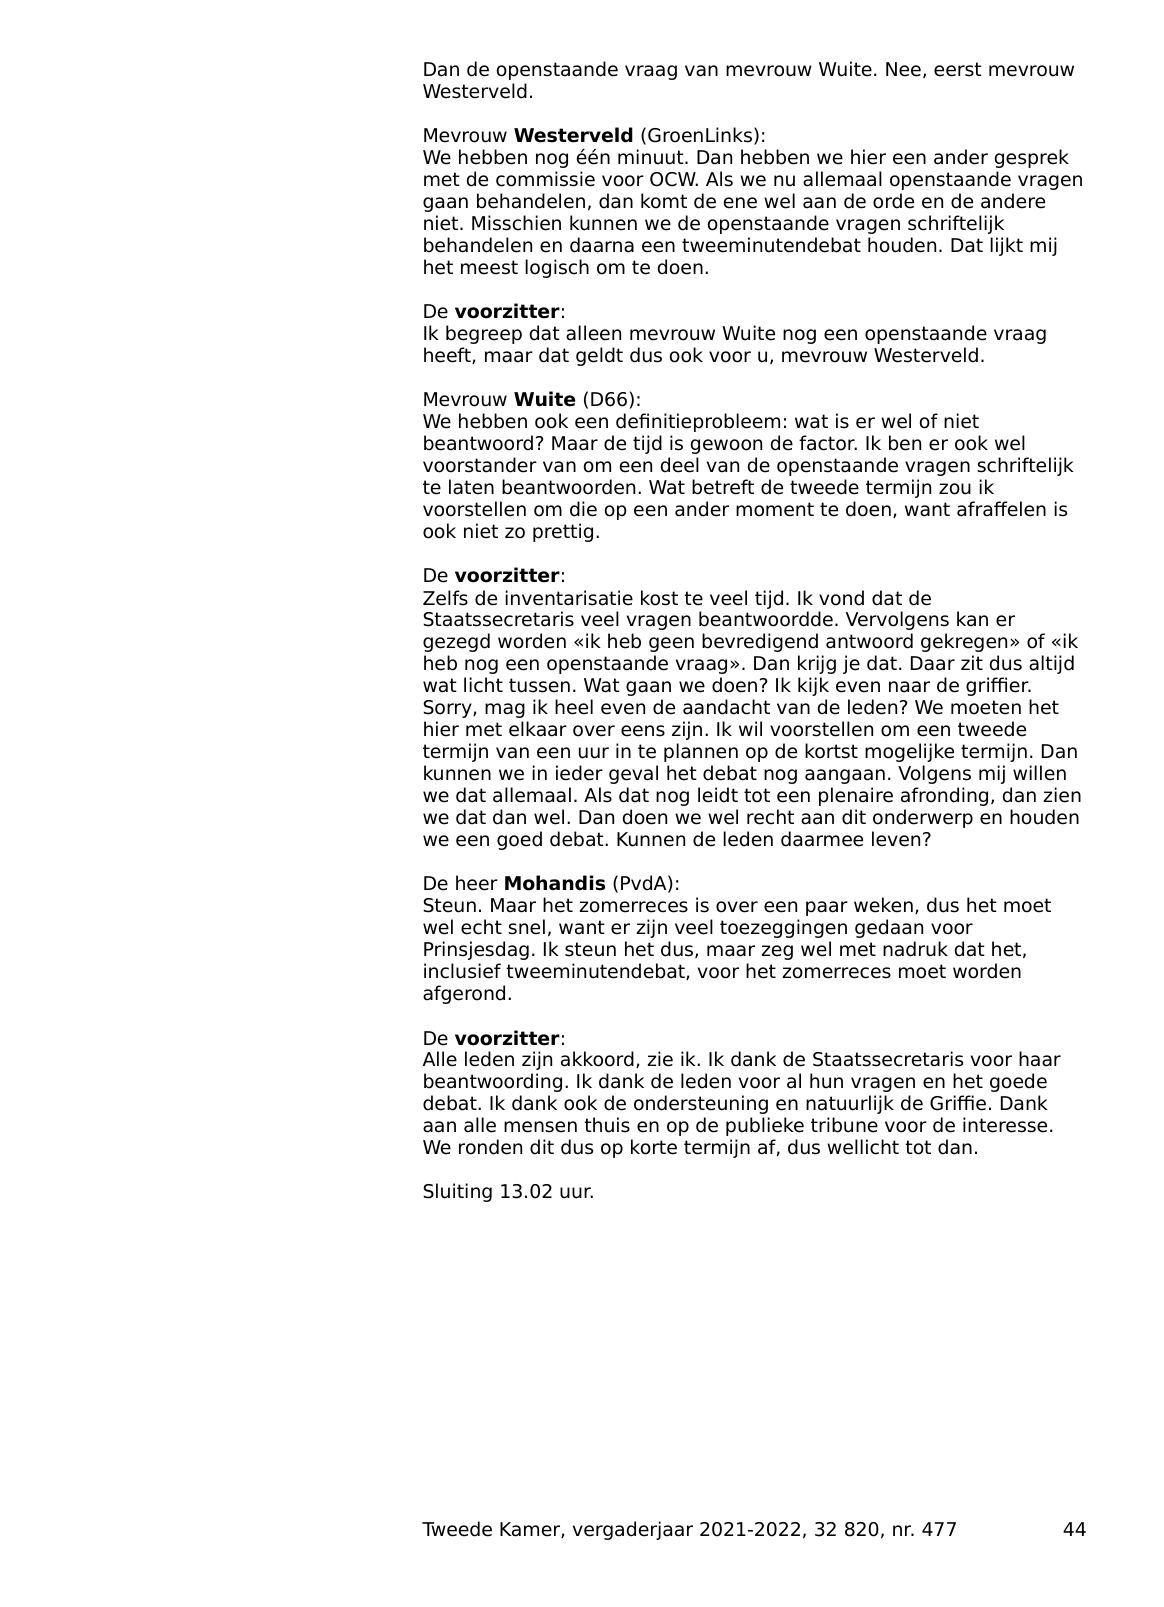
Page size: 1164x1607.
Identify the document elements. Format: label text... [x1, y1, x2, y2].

text We hebben ook een definitieprobleem: wat is er wel of niet beantwoord? Maar de tijd is gewoon de factor. Ik ben er ook wel voorstander van om een deel van de openstaande vragen schriftelijk te laten beantwoorden. Wat betreft de tweede termijn zou ik voorstellen om die op een ander moment te doen, want afraffelen is ook niet zo prettig. [422, 411, 1087, 543]
text Alle leden zijn akkoord, zie ik. Ik dank de Staatssecretaris voor haar beantwoording. Ik dank de leden voor al hun vragen en het goede debat. Ik dank ook de ondersteuning en natuurlijk de Griffie. Dank aan alle mensen thuis en op de publieke tribune voor de interesse. We ronden dit dus op korte termijn af, dus wellicht tot dan. [422, 1049, 1087, 1159]
text Mevrouw Wuite (D66): [422, 389, 1087, 411]
text De voorzitter: [422, 1027, 1087, 1049]
text Dan de openstaande vraag van mevrouw Wuite. Nee, eerst mevrouw Westerveld. [422, 59, 1087, 103]
text Steun. Maar het zomerreces is over een paar weken, dus het moet wel echt snel, want er zijn veel toezeggingen gedaan voor Prinsjesdag. Ik steun het dus, maar zeg wel met nadruk dat het, inclusief tweeminutendebat, voor het zomerreces moet worden afgerond. [422, 895, 1087, 1005]
text Sluiting 13.02 uur. [422, 1181, 1087, 1203]
text De voorzitter: [422, 565, 1087, 587]
text Mevrouw Westerveld (GroenLinks): [422, 125, 1087, 147]
text Zelfs de inventarisatie kost te veel tijd. Ik vond dat de Staatssecretaris veel vragen beantwoordde. Vervolgens kan er gezegd worden «ik heb geen bevredigend antwoord gekregen» of «ik heb nog een openstaande vraag». Dan krijg je dat. Daar zit dus altijd wat licht tussen. Wat gaan we doen? Ik kijk even naar de griffier. Sorry, mag ik heel even de aandacht van de leden? We moeten het hier met elkaar over eens zijn. Ik wil voorstellen om een tweede termijn van een uur in te plannen op de kortst mogelijke termijn. Dan kunnen we in ieder geval het debat nog aangaan. Volgens mij willen we dat allemaal. Als dat nog leidt tot een plenaire afronding, dan zien we dat dan wel. Dan doen we wel recht aan dit onderwerp en houden we een goed debat. Kunnen de leden daarmee leven? [422, 587, 1087, 851]
text De heer Mohandis (PvdA): [422, 873, 1087, 895]
text Ik begreep dat alleen mevrouw Wuite nog een openstaande vraag heeft, maar dat geldt dus ook voor u, mevrouw Westerveld. [422, 323, 1087, 367]
text We hebben nog één minuut. Dan hebben we hier een ander gesprek met de commissie voor OCW. Als we nu allemaal openstaande vragen gaan behandelen, dan komt de ene wel aan de orde en de andere niet. Misschien kunnen we de openstaande vragen schriftelijk behandelen en daarna een tweeminutendebat houden. Dat lijkt mij het meest logisch om te doen. [422, 147, 1087, 279]
text De voorzitter: [422, 301, 1087, 323]
